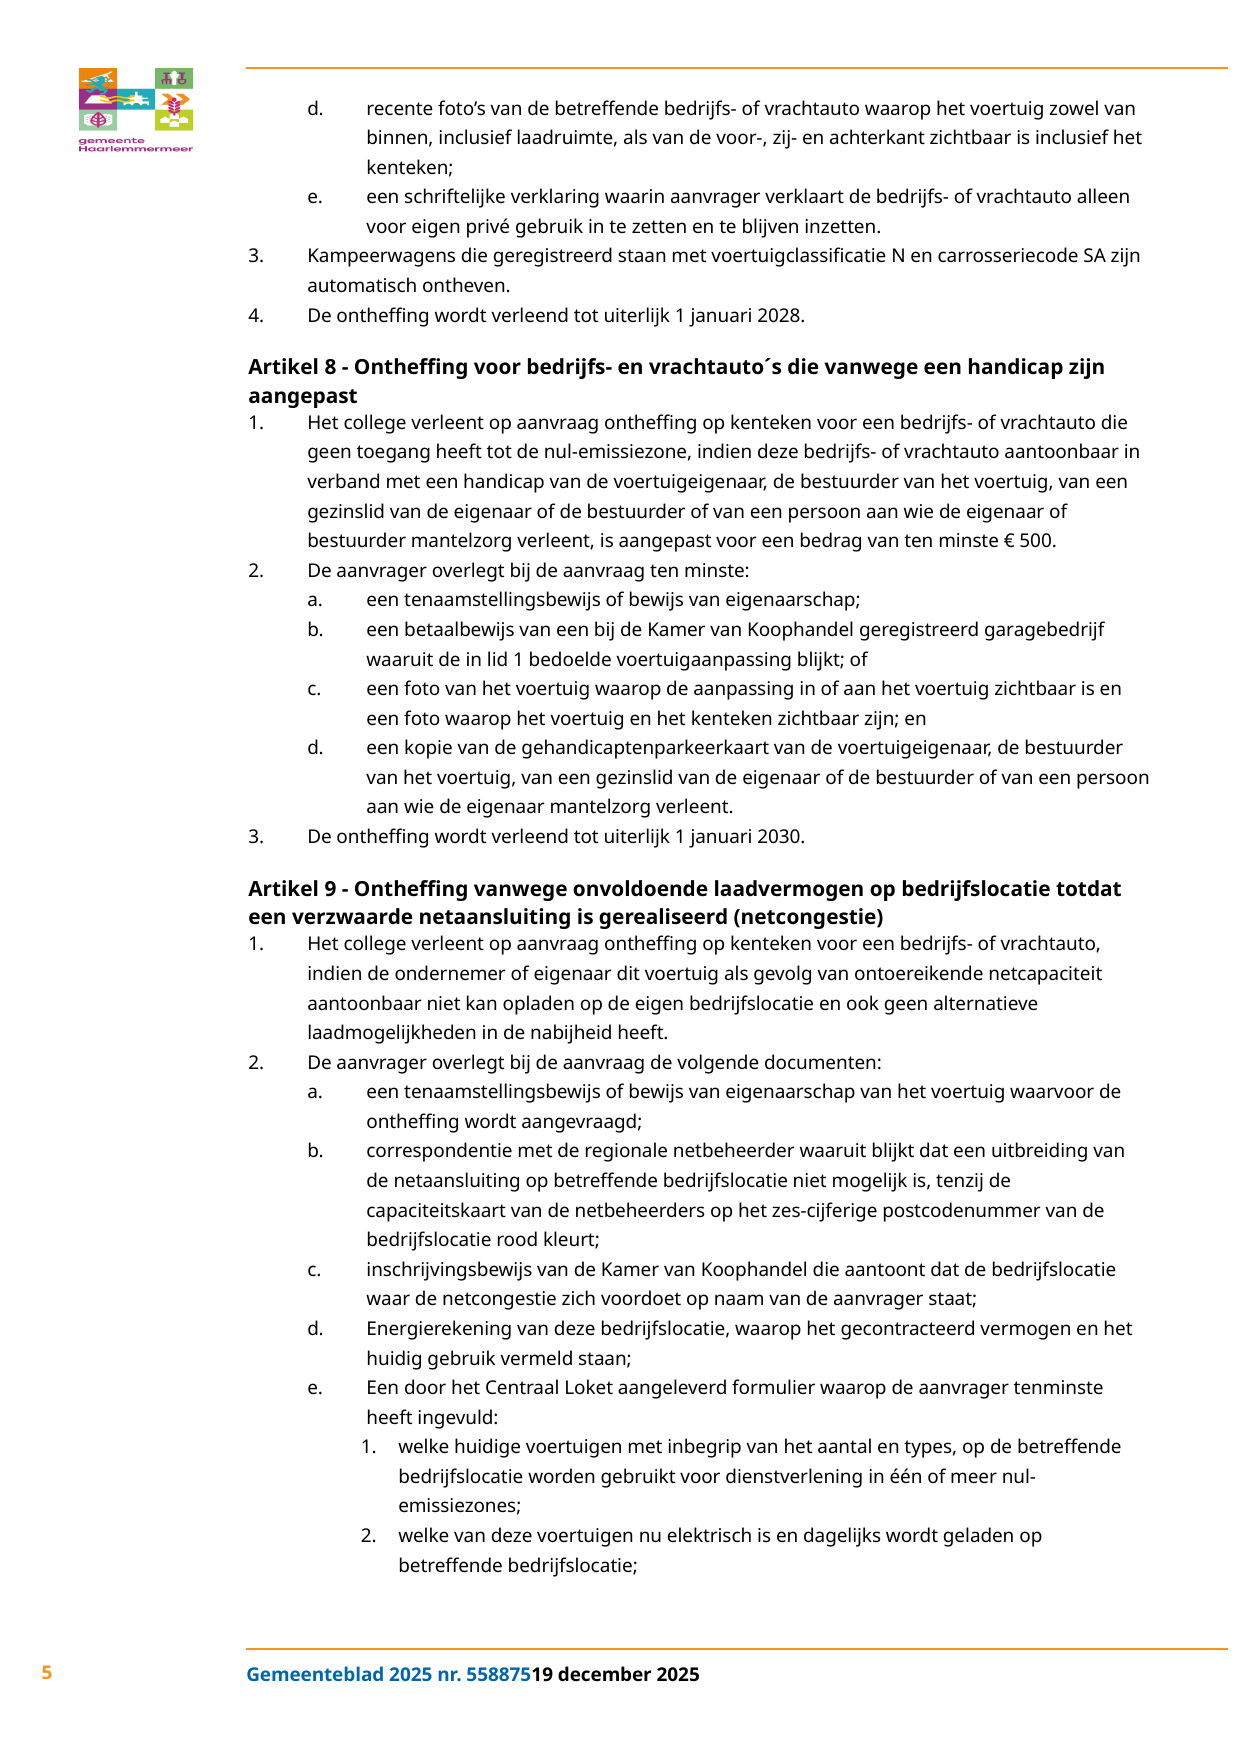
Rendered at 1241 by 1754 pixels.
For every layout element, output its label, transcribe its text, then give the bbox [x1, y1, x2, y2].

list een kopie van de gehandicaptenparkeerkaart van de voertuigeigenaar, de bestuurder van het voertuig, van een gezinslid van de eigenaar of de bestuurder of van een persoon aan wie de eigenaar mantelzorg verleent. [307, 734, 1152, 819]
text Artikel 9 - Ontheffing vanwege onvoldoende laadvermogen op bedrijfslocatie totdat een verzwaarde netaansluiting is gerealiseerd (netcongestie) [248, 874, 1152, 931]
picture [41, 47, 231, 172]
list een foto van het voertuig waarop de aanpassing in of aan het voertuig zichtbaar is en een foto waarop het voertuig en het kenteken zichtbaar zijn; en [307, 675, 1152, 731]
list een schriftelijke verklaring waarin aanvrager verklaart de bedrijfs- of vrachtauto alleen voor eigen privé gebruik in te zetten en te blijven inzetten. [307, 183, 1152, 239]
list welke van deze voertuigen nu elektrisch is en dagelijks wordt geladen op betreffende bedrijfslocatie; [361, 1522, 1152, 1578]
list De aanvrager overlegt bij de aanvraag ten minste: [248, 557, 1152, 583]
list inschrijvingsbewijs van de Kamer van Koophandel die aantoont dat de bedrijfslocatie waar de netcongestie zich voordoet op naam van de aanvrager staat; [307, 1256, 1152, 1311]
list een tenaamstellingsbewijs of bewijs van eigenaarschap van het voertuig waarvoor de ontheffing wordt aangevraagd; [307, 1078, 1152, 1134]
list recente foto’s van de betreffende bedrijfs- of vrachtauto waarop het voertuig zowel van binnen, inclusief laadruimte, als van de voor-, zij- en achterkant zichtbaar is inclusief het kenteken; [307, 95, 1152, 180]
list een tenaamstellingsbewijs of bewijs van eigenaarschap; [307, 587, 1152, 612]
list welke huidige voertuigen met inbegrip van het aantal en types, op de betreffende bedrijfslocatie worden gebruikt voor dienstverlening in één of meer nul-emissiezones; [361, 1433, 1152, 1518]
list De aanvrager overlegt bij de aanvraag de volgende documenten: [248, 1049, 1152, 1075]
text Artikel 8 - Ontheffing voor bedrijfs- en vrachtauto´s die vanwege een handicap zijn aangepast [248, 352, 1152, 409]
list Een door het Centraal Loket aangeleverd formulier waarop de aanvrager tenminste heeft ingevuld: [307, 1374, 1152, 1430]
list De ontheffing wordt verleend tot uiterlijk 1 januari 2030. [248, 823, 1152, 849]
list Energierekening van deze bedrijfslocatie, waarop het gecontracteerd vermogen en het huidig gebruik vermeld staan; [307, 1315, 1152, 1371]
list De ontheffing wordt verleend tot uiterlijk 1 januari 2028. [248, 302, 1152, 328]
list correspondentie met de regionale netbeheerder waaruit blijkt dat een uitbreiding van de netaansluiting op betreffende bedrijfslocatie niet mogelijk is, tenzij de capaciteitskaart van de netbeheerders op het zes-cijferige postcodenummer van de bedrijfslocatie rood kleurt; [307, 1138, 1152, 1252]
list Kampeerwagens die geregistreerd staan met voertuigclassificatie N en carrosseriecode SA zijn automatisch ontheven. [248, 243, 1152, 298]
list een betaalbewijs van een bij de Kamer van Koophandel geregistreerd garagebedrijf waaruit de in lid 1 bedoelde voertuigaanpassing blijkt; of [307, 616, 1152, 672]
list Het college verleent op aanvraag ontheffing op kenteken voor een bedrijfs- of vrachtauto, indien de ondernemer of eigenaar dit voertuig als gevolg van ontoereikende netcapaciteit aantoonbaar niet kan opladen op de eigen bedrijfslocatie en ook geen alternatieve laadmogelijkheden in de nabijheid heeft. [248, 931, 1152, 1045]
list Het college verleent op aanvraag ontheffing op kenteken voor een bedrijfs- of vrachtauto die geen toegang heeft tot de nul-emissiezone, indien deze bedrijfs- of vrachtauto aantoonbaar in verband met een handicap van de voertuigeigenaar, de bestuurder van het voertuig, van een gezinslid van de eigenaar of de bestuurder of van een persoon aan wie de eigenaar of bestuurder mantelzorg verleent, is aangepast voor een bedrag van ten minste € 500. [248, 409, 1152, 553]
